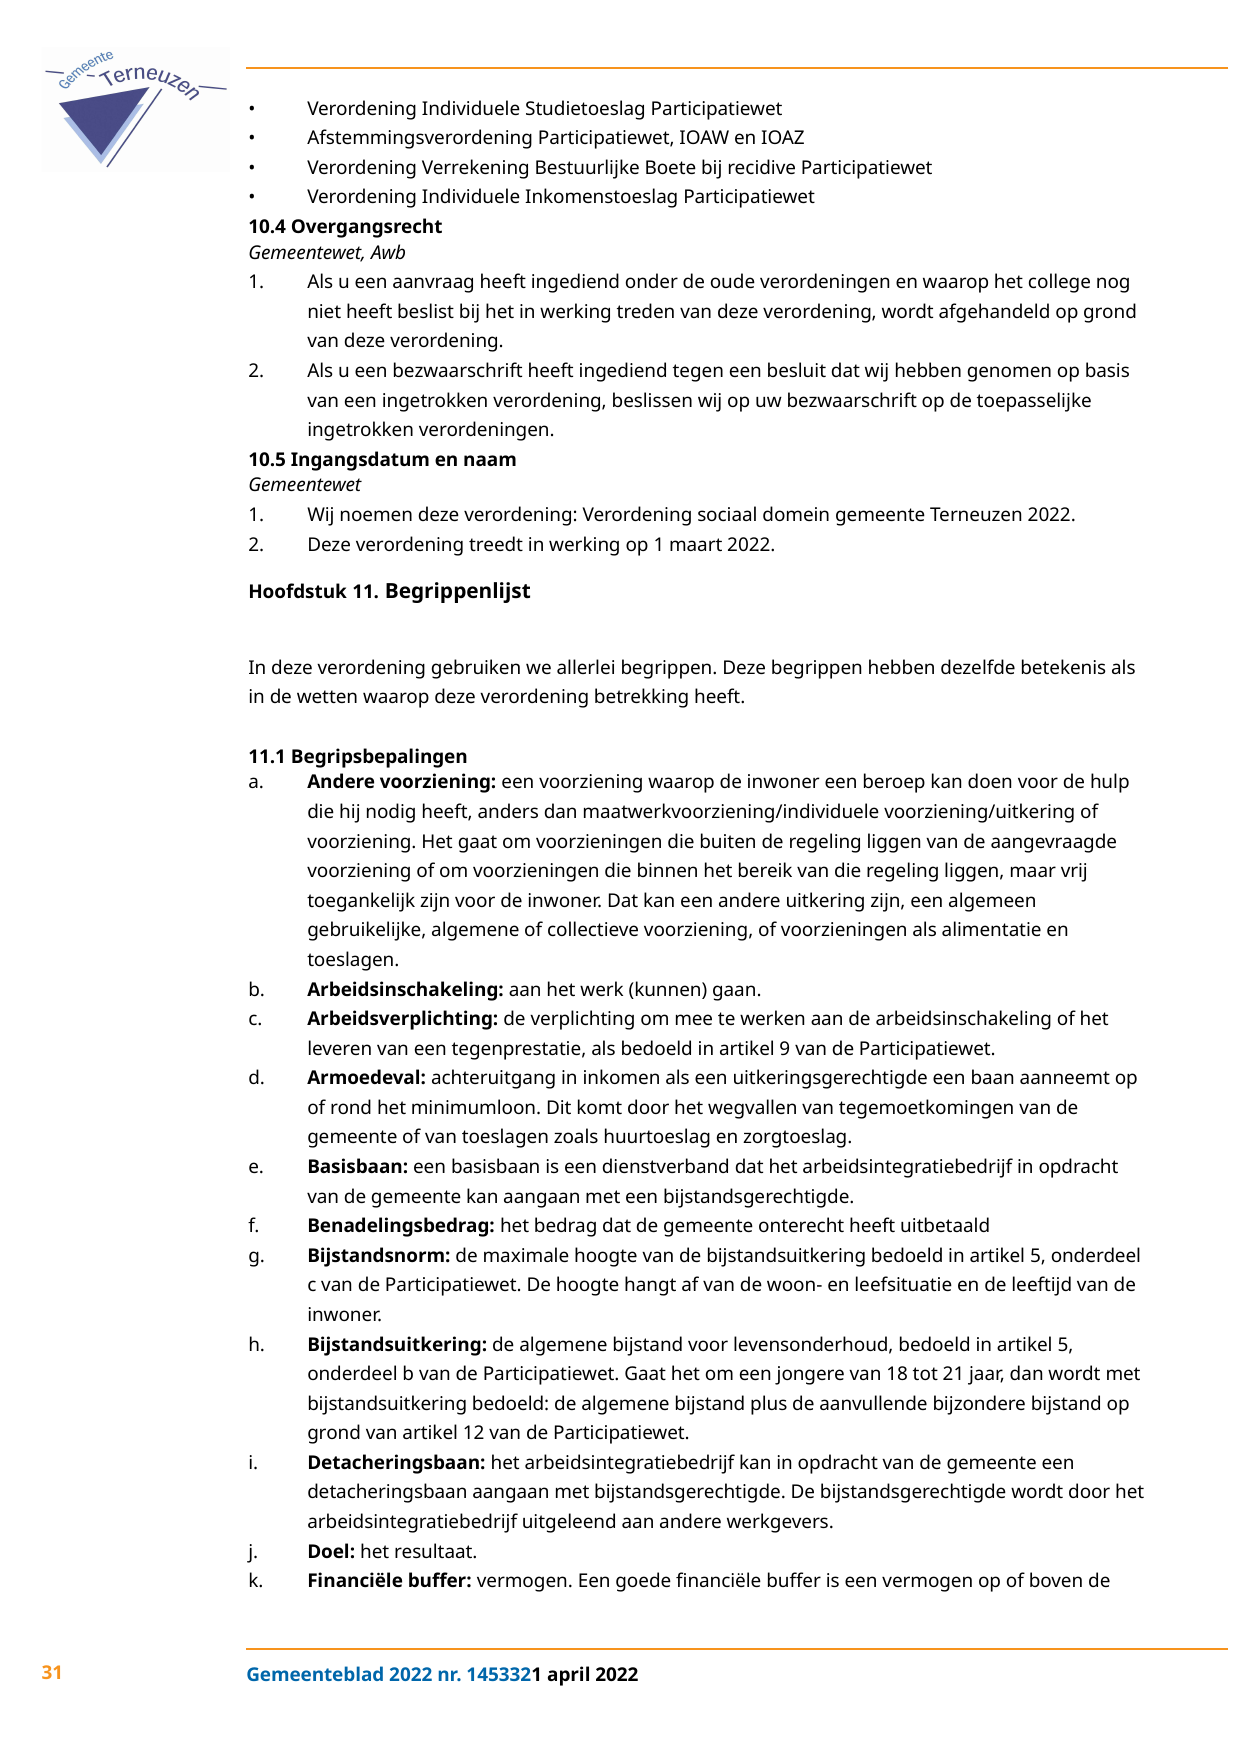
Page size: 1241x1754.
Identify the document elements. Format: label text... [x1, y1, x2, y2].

list Afstemmingsverordening Participatiewet, IOAW en IOAZ [248, 124, 1152, 150]
list Detacheringsbaan: het arbeidsintegratiebedrijf kan in opdracht van de gemeente een detacheringsbaan aangaan met bijstandsgerechtigde. De bijstandsgerechtigde wordt door het arbeidsintegratiebedrijf uitgeleend aan andere werkgevers. [248, 1449, 1152, 1534]
list Verordening Individuele Studietoeslag Participatiewet [248, 95, 1152, 121]
list Deze verordening treedt in werking op 1 maart 2022. [248, 531, 1152, 557]
list Als u een bezwaarschrift heeft ingediend tegen een besluit dat wij hebben genomen op basis van een ingetrokken verordening, beslissen wij op uw bezwaarschrift op de toepasselijke ingetrokken verordeningen. [248, 357, 1152, 442]
list Andere voorziening: een voorziening waarop de inwoner een beroep kan doen voor de hulp die hij nodig heeft, anders dan maatwerkvoorziening/individuele voorziening/uitkering of voorziening. Het gaat om voorzieningen die buiten de regeling liggen van de aangevraagde voorziening of om voorzieningen die binnen het bereik van die regeling liggen, maar vrij toegankelijk zijn voor de inwoner. Dat kan een andere uitkering zijn, een algemeen gebruikelijke, algemene of collectieve voorziening, of voorzieningen als alimentatie en toeslagen. [248, 769, 1152, 972]
text 10.4 Overgangsrecht [248, 213, 1152, 239]
list Bijstandsuitkering: de algemene bijstand voor levensonderhoud, bedoeld in artikel 5, onderdeel b van de Participatiewet. Gaat het om een jongere van 18 tot 21 jaar, dan wordt met bijstandsuitkering bedoeld: de algemene bijstand plus de aanvullende bijzondere bijstand op grond van artikel 12 van de Participatiewet. [248, 1331, 1152, 1445]
text 10.5 Ingangsdatum en naam [248, 446, 1152, 472]
list Wij noemen deze verordening: Verordening sociaal domein gemeente Terneuzen 2022. [248, 501, 1152, 527]
list Bijstandsnorm: de maximale hoogte van de bijstandsuitkering bedoeld in artikel 5, onderdeel c van de Participatiewet. De hoogte hangt af van de woon- en leefsituatie en de leeftijd van de inwoner. [248, 1242, 1152, 1327]
list Doel: het resultaat. [248, 1538, 1152, 1563]
text Gemeentewet, Awb [248, 239, 1152, 264]
text 11.1 Begripsbepalingen [248, 743, 1152, 769]
list Armoedeval: achteruitgang in inkomen als een uitkeringsgerechtigde een baan aanneemt op of rond het minimumloon. Dit komt door het wegvallen van tegemoetkomingen van de gemeente of van toeslagen zoals huurtoeslag en zorgtoeslag. [248, 1064, 1152, 1149]
list Benadelingsbedrag: het bedrag dat de gemeente onterecht heeft uitbetaald [248, 1212, 1152, 1238]
list Als u een aanvraag heeft ingediend onder de oude verordeningen en waarop het college nog niet heeft beslist bij het in werking treden van deze verordening, wordt afgehandeld op grond van deze verordening. [248, 268, 1152, 353]
list Arbeidsverplichting: de verplichting om mee te werken aan de arbeidsinschakeling of het leveren van een tegenprestatie, als bedoeld in artikel 9 van de Participatiewet. [248, 1005, 1152, 1061]
text In deze verordening gebruiken we allerlei begrippen. Deze begrippen hebben dezelfde betekenis als in de wetten waarop deze verordening betrekking heeft. [248, 654, 1152, 709]
list Verordening Verrekening Bestuurlijke Boete bij recidive Participatiewet [248, 154, 1152, 180]
list Verordening Individuele Inkomenstoeslag Participatiewet [248, 183, 1152, 209]
list Financiële buffer: vermogen. Een goede financiële buffer is een vermogen op of boven de [248, 1567, 1152, 1593]
picture [41, 47, 231, 172]
list Arbeidsinschakeling: aan het werk (kunnen) gaan. [248, 976, 1152, 1001]
text Gemeentewet [248, 472, 1152, 497]
list Basisbaan: een basisbaan is een dienstverband dat het arbeidsintegratiebedrijf in opdracht van de gemeente kan aangaan met een bijstandsgerechtigde. [248, 1153, 1152, 1208]
text Hoofdstuk 11. Begrippenlijst [248, 576, 1152, 605]
